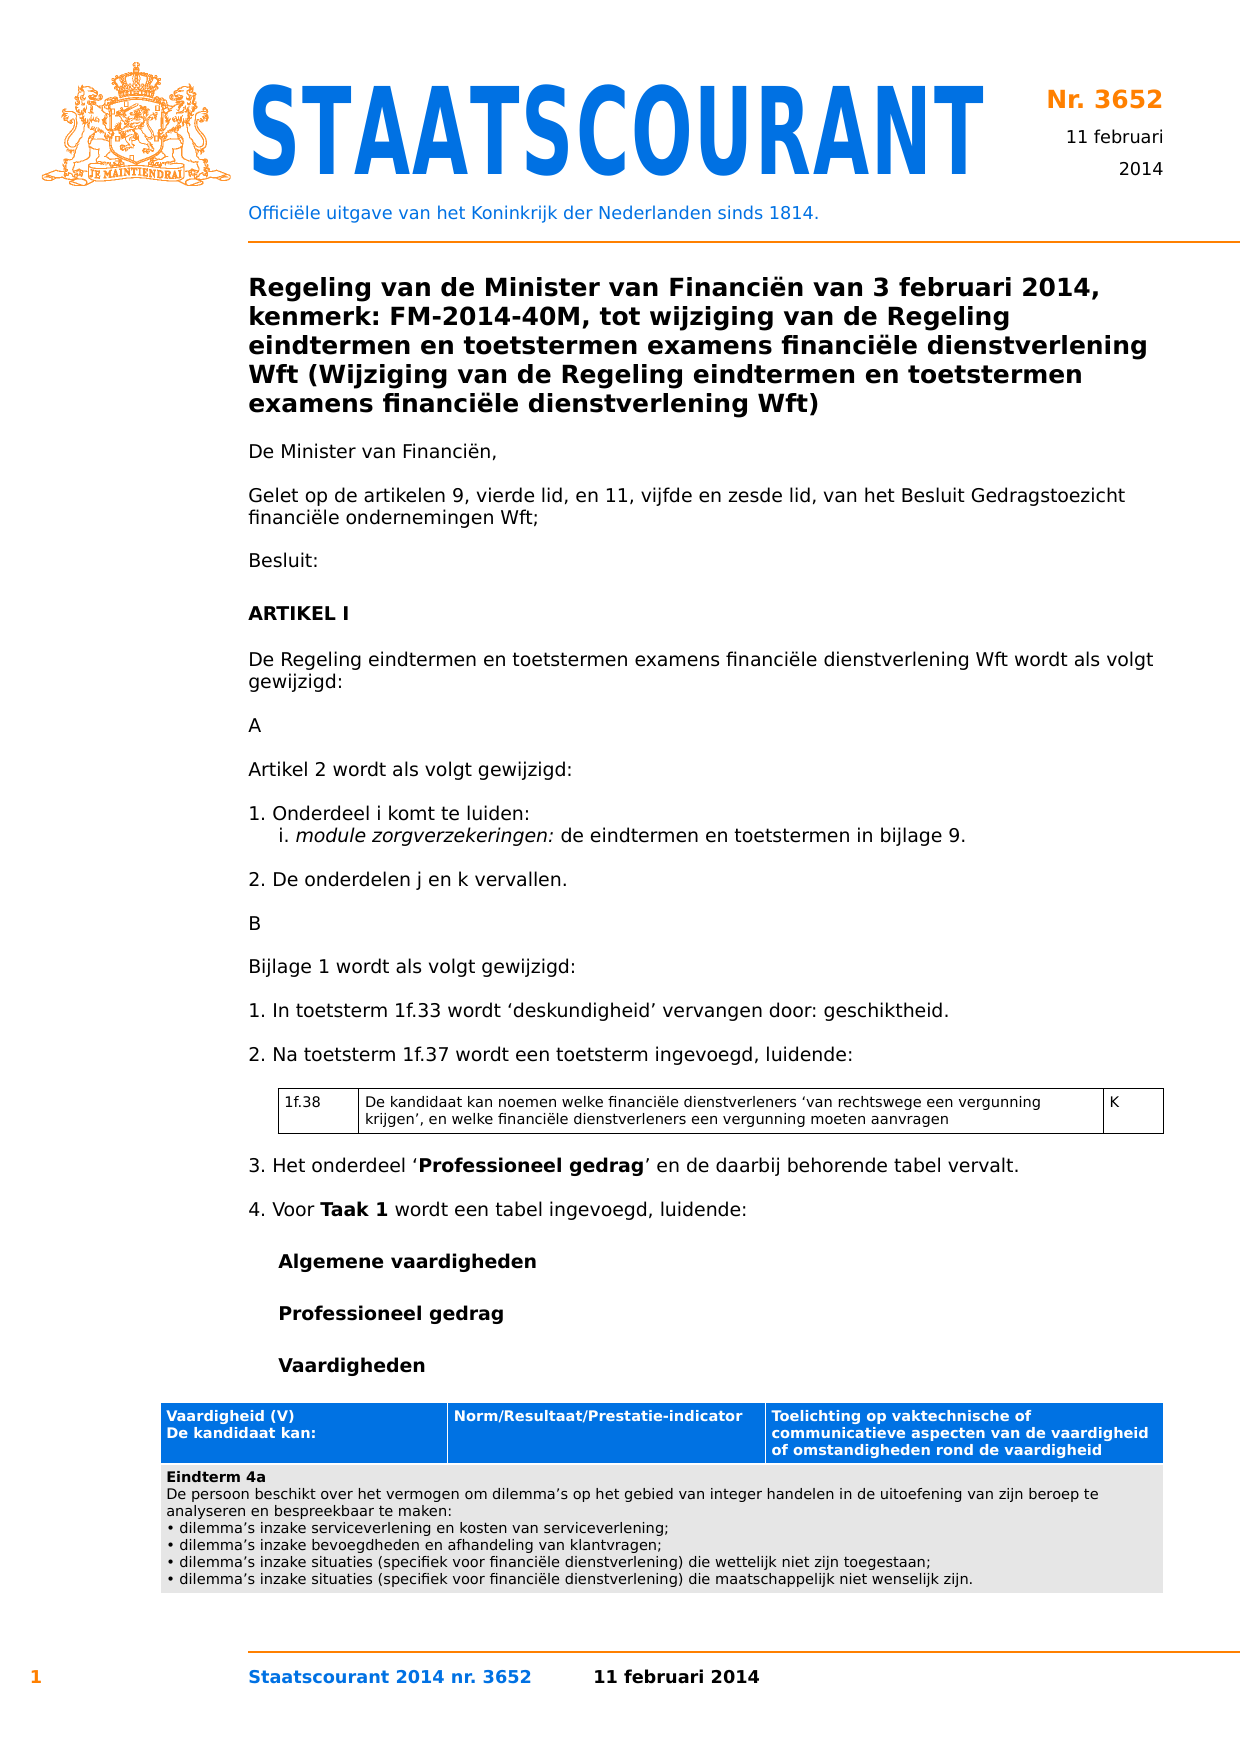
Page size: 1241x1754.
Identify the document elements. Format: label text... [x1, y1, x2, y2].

text 4. Voor Taak 1 wordt een tabel ingevoegd, luidende: [248, 1199, 1163, 1221]
text 3. Het onderdeel ‘Professioneel gedrag’ en de daarbij behorende tabel vervalt. [248, 1155, 1163, 1177]
text Bijlage 1 wordt als volgt gewijzigd: [248, 956, 1163, 978]
table_header 1f.38 [279, 1089, 358, 1132]
subtitle Vaardigheden [278, 1355, 1163, 1377]
table_header Nr. 3652 [998, 62, 1240, 121]
text A [248, 715, 1163, 737]
picture [41, 62, 231, 186]
table_header K [1104, 1089, 1163, 1132]
table_cell Officiële uitgave van het Koninkrijk der Nederlanden sinds 1814. [248, 203, 1240, 241]
table_cell Eindterm 4a De persoon beschikt over het vermogen om dilemma’s op het gebied van integer handelen in de uitoefening van zijn beroep te analyseren en bespreekbaar te maken: • dilemma’s inzake serviceverlening en kosten van serviceverlening; • dilemma’s inzake bevoegdheden en afhandeling van klantvragen; • dilemma’s inzake situaties (specifiek voor financiële dienstverlening) die wettelijk niet zijn toegestaan; • dilemma’s inzake situaties (specifiek voor financiële dienstverlening) die maatschappelijk niet wenselijk zijn. [161, 1465, 1163, 1593]
table_header [25, 62, 248, 241]
text 1. In toetsterm 1f.33 wordt ‘deskundigheid’ vervangen door: geschiktheid. [248, 1000, 1163, 1022]
table_header STAATSCOURANT [248, 62, 998, 203]
text 2. Na toetsterm 1f.37 wordt een toetsterm ingevoegd, luidende: [248, 1044, 1163, 1066]
text De Regeling eindtermen en toetstermen examens financiële dienstverlening Wft wordt als volgt gewijzigd: [248, 649, 1163, 693]
text 2. De onderdelen j en k vervallen. [248, 869, 1163, 891]
table_header Vaardigheid (V) De kandidaat kan: [161, 1403, 447, 1463]
text De Minister van Financiën, [248, 441, 1163, 463]
text 1. Onderdeel i komt te luiden: [248, 803, 1163, 825]
table_header Norm/Resultaat/Prestatie-indicator [448, 1403, 765, 1463]
text Gelet op de artikelen 9, vierde lid, en 11, vijfde en zesde lid, van het Besluit Gedragstoezicht financiële ondernemingen Wft; [248, 484, 1163, 528]
text Besluit: [248, 550, 1163, 572]
table_cell 2014 [998, 153, 1240, 203]
table_cell 11 februari [998, 121, 1240, 153]
text B [248, 913, 1163, 934]
subtitle Professioneel gedrag [278, 1303, 1163, 1325]
subtitle Algemene vaardigheden [278, 1251, 1163, 1273]
subtitle Regeling van de Minister van Financiën van 3 februari 2014, kenmerk: FM-2014-40M, tot wijziging van de Regeling eindtermen en toetstermen examens financiële dienstverlening Wft (Wijziging van de Regeling eindtermen en toetstermen examens financiële dienstverlening Wft) [248, 273, 1163, 419]
table_header De kandidaat kan noemen welke financiële dienstverleners ‘van rechtswege een vergunning krijgen’, en welke financiële dienstverleners een vergunning moeten aanvragen [359, 1089, 1103, 1132]
text i. module zorgverzekeringen: de eindtermen en toetstermen in bijlage 9. [278, 825, 1163, 847]
text Artikel 2 wordt als volgt gewijzigd: [248, 759, 1163, 781]
subtitle ARTIKEL I [248, 602, 1163, 624]
table_header Toelichting op vaktechnische of communicatieve aspecten van de vaardigheid of omstandigheden rond de vaardigheid [766, 1403, 1163, 1463]
